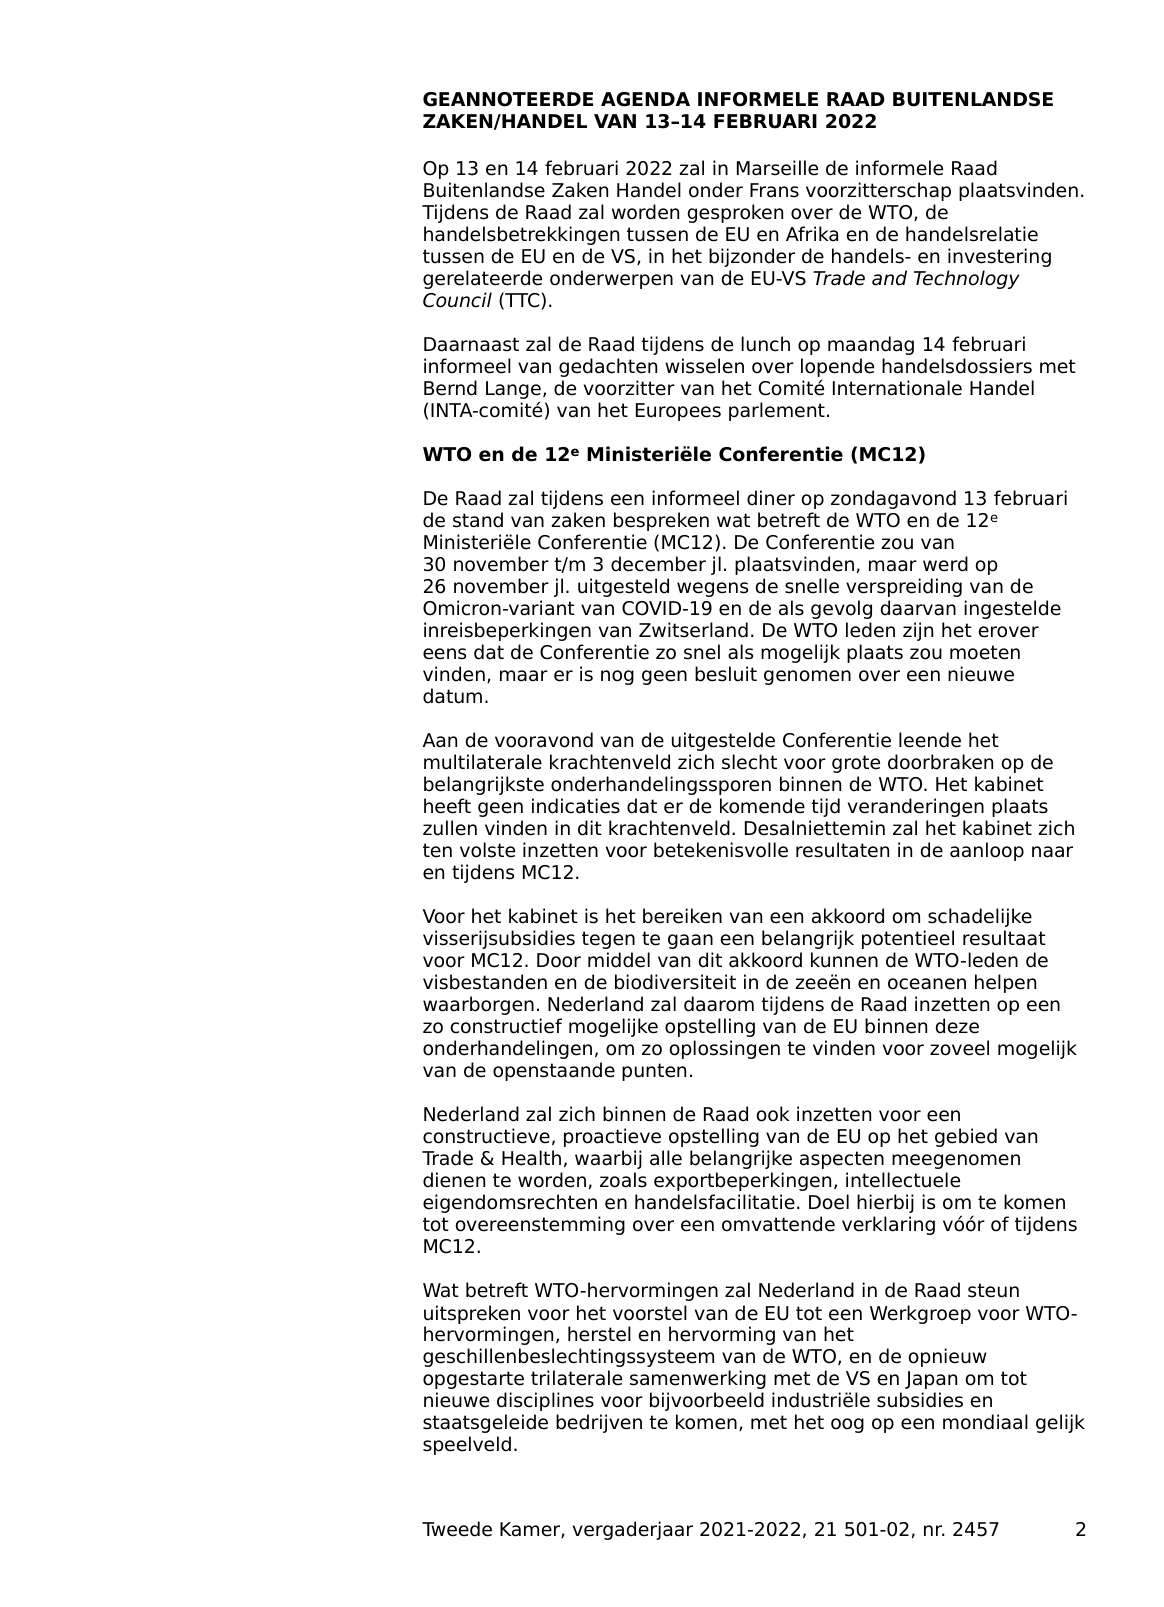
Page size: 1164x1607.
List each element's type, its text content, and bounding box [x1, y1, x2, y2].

text Aan de vooravond van de uitgestelde Conferentie leende het multilaterale krachtenveld zich slecht voor grote doorbraken op de belangrijkste onderhandelingssporen binnen de WTO. Het kabinet heeft geen indicaties dat er de komende tijd veranderingen plaats zullen vinden in dit krachtenveld. Desalniettemin zal het kabinet zich ten volste inzetten voor betekenisvolle resultaten in de aanloop naar en tijdens MC12. [422, 730, 1087, 884]
text Op 13 en 14 februari 2022 zal in Marseille de informele Raad Buitenlandse Zaken Handel onder Frans voorzitterschap plaatsvinden. Tijdens de Raad zal worden gesproken over de WTO, de handelsbetrekkingen tussen de EU en Afrika en de handelsrelatie tussen de EU en de VS, in het bijzonder de handels- en investering gerelateerde onderwerpen van de EU-VS Trade and Technology Council (TTC). [422, 158, 1087, 312]
text De Raad zal tijdens een informeel diner op zondagavond 13 februari de stand van zaken bespreken wat betreft de WTO en de 12e Ministeriële Conferentie (MC12). De Conferentie zou van 30 november t/m 3 december jl. plaatsvinden, maar werd op 26 november jl. uitgesteld wegens de snelle verspreiding van de Omicron-variant van COVID-19 en de als gevolg daarvan ingestelde inreisbeperkingen van Zwitserland. De WTO leden zijn het erover eens dat de Conferentie zo snel als mogelijk plaats zou moeten vinden, maar er is nog geen besluit genomen over een nieuwe datum. [422, 488, 1087, 708]
text Voor het kabinet is het bereiken van een akkoord om schadelijke visserijsubsidies tegen te gaan een belangrijk potentieel resultaat voor MC12. Door middel van dit akkoord kunnen de WTO-leden de visbestanden en de biodiversiteit in de zeeën en oceanen helpen waarborgen. Nederland zal daarom tijdens de Raad inzetten op een zo constructief mogelijke opstelling van de EU binnen deze onderhandelingen, om zo oplossingen te vinden voor zoveel mogelijk van de openstaande punten. [422, 906, 1087, 1082]
subtitle GEANNOTEERDE AGENDA INFORMELE RAAD BUITENLANDSE ZAKEN/HANDEL VAN 13–14 FEBRUARI 2022 [422, 89, 1087, 133]
text Daarnaast zal de Raad tijdens de lunch op maandag 14 februari informeel van gedachten wisselen over lopende handelsdossiers met Bernd Lange, de voorzitter van het Comité Internationale Handel (INTA-comité) van het Europees parlement. [422, 334, 1087, 422]
subtitle WTO en de 12e Ministeriële Conferentie (MC12) [422, 444, 1087, 466]
text Wat betreft WTO-hervormingen zal Nederland in de Raad steun uitspreken voor het voorstel van de EU tot een Werkgroep voor WTO-hervormingen, herstel en hervorming van het geschillenbeslechtingssysteem van de WTO, en de opnieuw opgestarte trilaterale samenwerking met de VS en Japan om tot nieuwe disciplines voor bijvoorbeeld industriële subsidies en staatsgeleide bedrijven te komen, met het oog op een mondiaal gelijk speelveld. [422, 1280, 1087, 1456]
text Nederland zal zich binnen de Raad ook inzetten voor een constructieve, proactieve opstelling van de EU op het gebied van Trade & Health, waarbij alle belangrijke aspecten meegenomen dienen te worden, zoals exportbeperkingen, intellectuele eigendomsrechten en handelsfacilitatie. Doel hierbij is om te komen tot overeenstemming over een omvattende verklaring vóór of tijdens MC12. [422, 1104, 1087, 1258]
